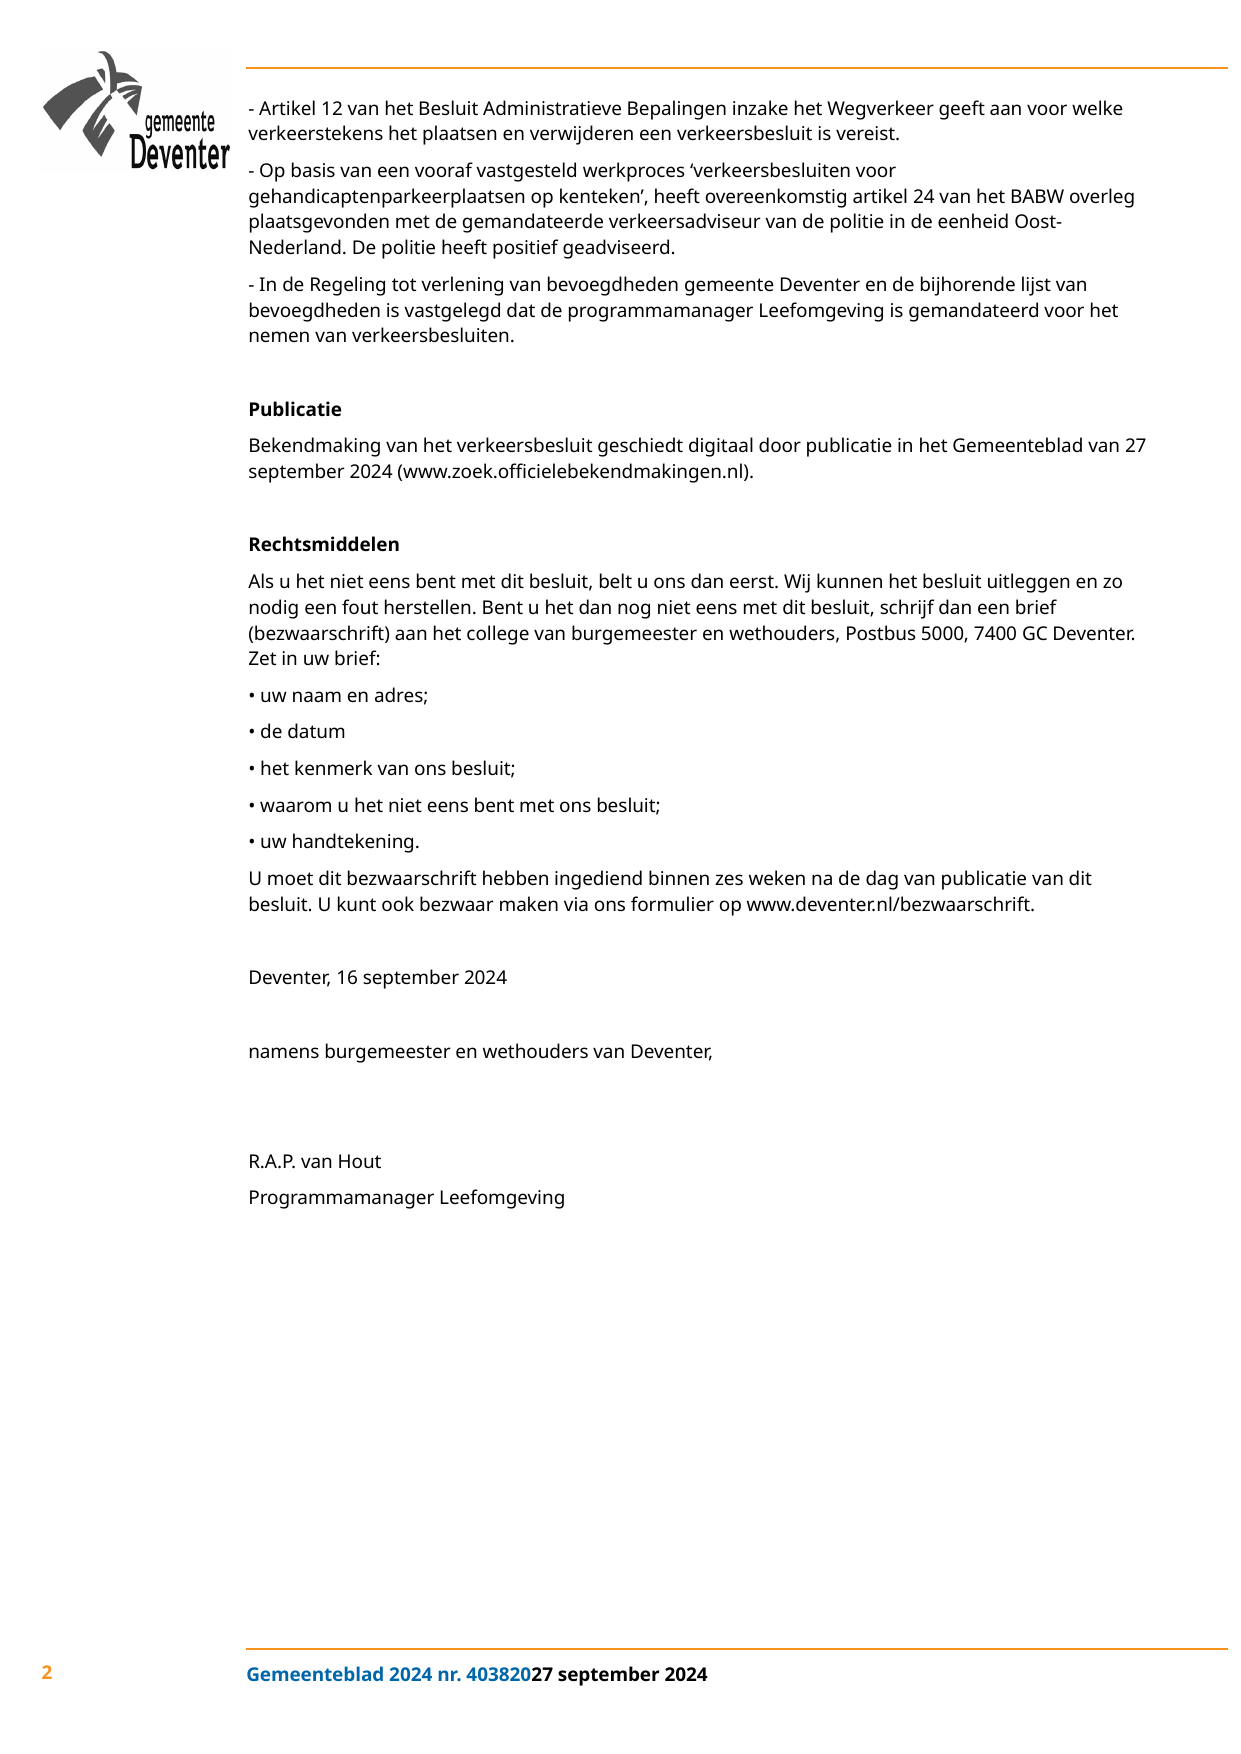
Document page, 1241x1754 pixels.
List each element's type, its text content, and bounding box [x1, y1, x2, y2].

text • waarom u het niet eens bent met ons besluit; [248, 792, 1152, 818]
text • de datum [248, 719, 1152, 744]
text • uw handtekening. [248, 829, 1152, 854]
text Als u het niet eens bent met dit besluit, belt u ons dan eerst. Wij kunnen het besluit uitleggen en zo nodig een fout herstellen. Bent u het dan nog niet eens met dit besluit, schrijf dan een brief (bezwaarschrift) aan het college van burgemeester en wethouders, Postbus 5000, 7400 GC Deventer. Zet in uw brief: [248, 568, 1152, 671]
picture [41, 47, 231, 172]
text - Artikel 12 van het Besluit Administratieve Bepalingen inzake het Wegverkeer geeft aan voor welke verkeerstekens het plaatsen en verwijderen een verkeersbesluit is vereist. [248, 95, 1152, 146]
text Rechtsmiddelen [248, 532, 1152, 557]
text • het kenmerk van ons besluit; [248, 755, 1152, 781]
text Publicatie [248, 396, 1152, 422]
text Deventer, 16 september 2024 [248, 964, 1152, 990]
text U moet dit bezwaarschrift hebben ingediend binnen zes weken na de dag van publicatie van dit besluit. U kunt ook bezwaar maken via ons formulier op www.deventer.nl/bezwaarschrift. [248, 865, 1152, 917]
text namens burgemeester en wethouders van Deventer, [248, 1038, 1152, 1063]
text - In de Regeling tot verlening van bevoegdheden gemeente Deventer en de bijhorende lijst van bevoegdheden is vastgelegd dat de programmamanager Leefomgeving is gemandateerd voor het nemen van verkeersbesluiten. [248, 271, 1152, 348]
text • uw naam en adres; [248, 682, 1152, 708]
text R.A.P. van Hout [248, 1148, 1152, 1173]
text Bekendmaking van het verkeersbesluit geschiedt digitaal door publicatie in het Gemeenteblad van 27 september 2024 (www.zoek.officielebekendmakingen.nl). [248, 432, 1152, 484]
text Programmamanager Leefomgeving [248, 1184, 1152, 1210]
text - Op basis van een vooraf vastgesteld werkproces ‘verkeersbesluiten voor gehandicaptenparkeerplaatsen op kenteken’, heeft overeenkomstig artikel 24 van het BABW overleg plaatsgevonden met de gemandateerde verkeersadviseur van de politie in de eenheid Oost-Nederland. De politie heeft positief geadviseerd. [248, 157, 1152, 260]
